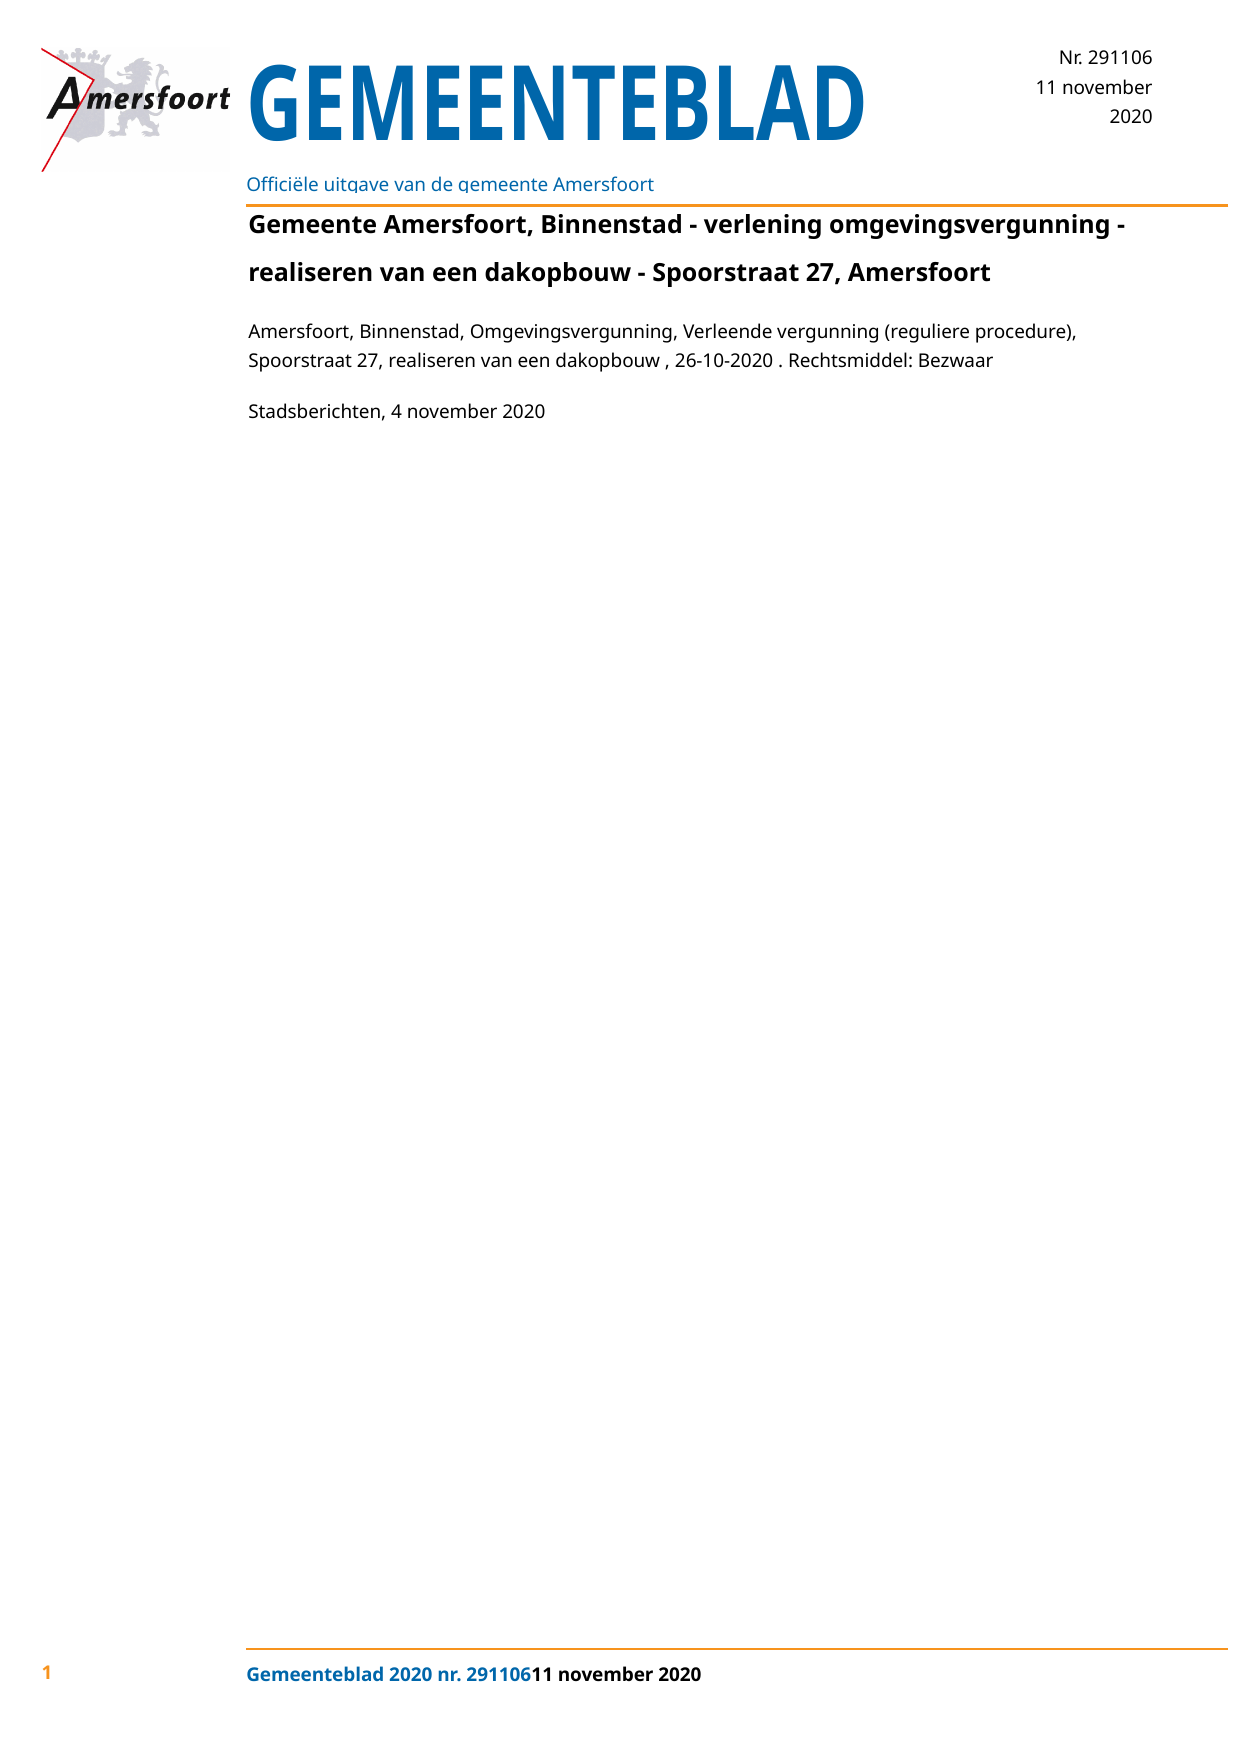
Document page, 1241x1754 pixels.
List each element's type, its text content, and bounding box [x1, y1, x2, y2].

text Gemeente Amersfoort, Binnenstad - verlening omgevingsvergunning - realiseren van een dakopbouw - Spoorstraat 27, Amersfoort [248, 207, 1152, 288]
text Stadsberichten, 4 november 2020 [248, 398, 1152, 424]
picture [41, 47, 231, 172]
text Amersfoort, Binnenstad, Omgevingsvergunning, Verleende vergunning (reguliere procedure), Spoorstraat 27, realiseren van een dakopbouw , 26-10-2020 . Rechtsmiddel: Bezwaar [248, 318, 1152, 373]
